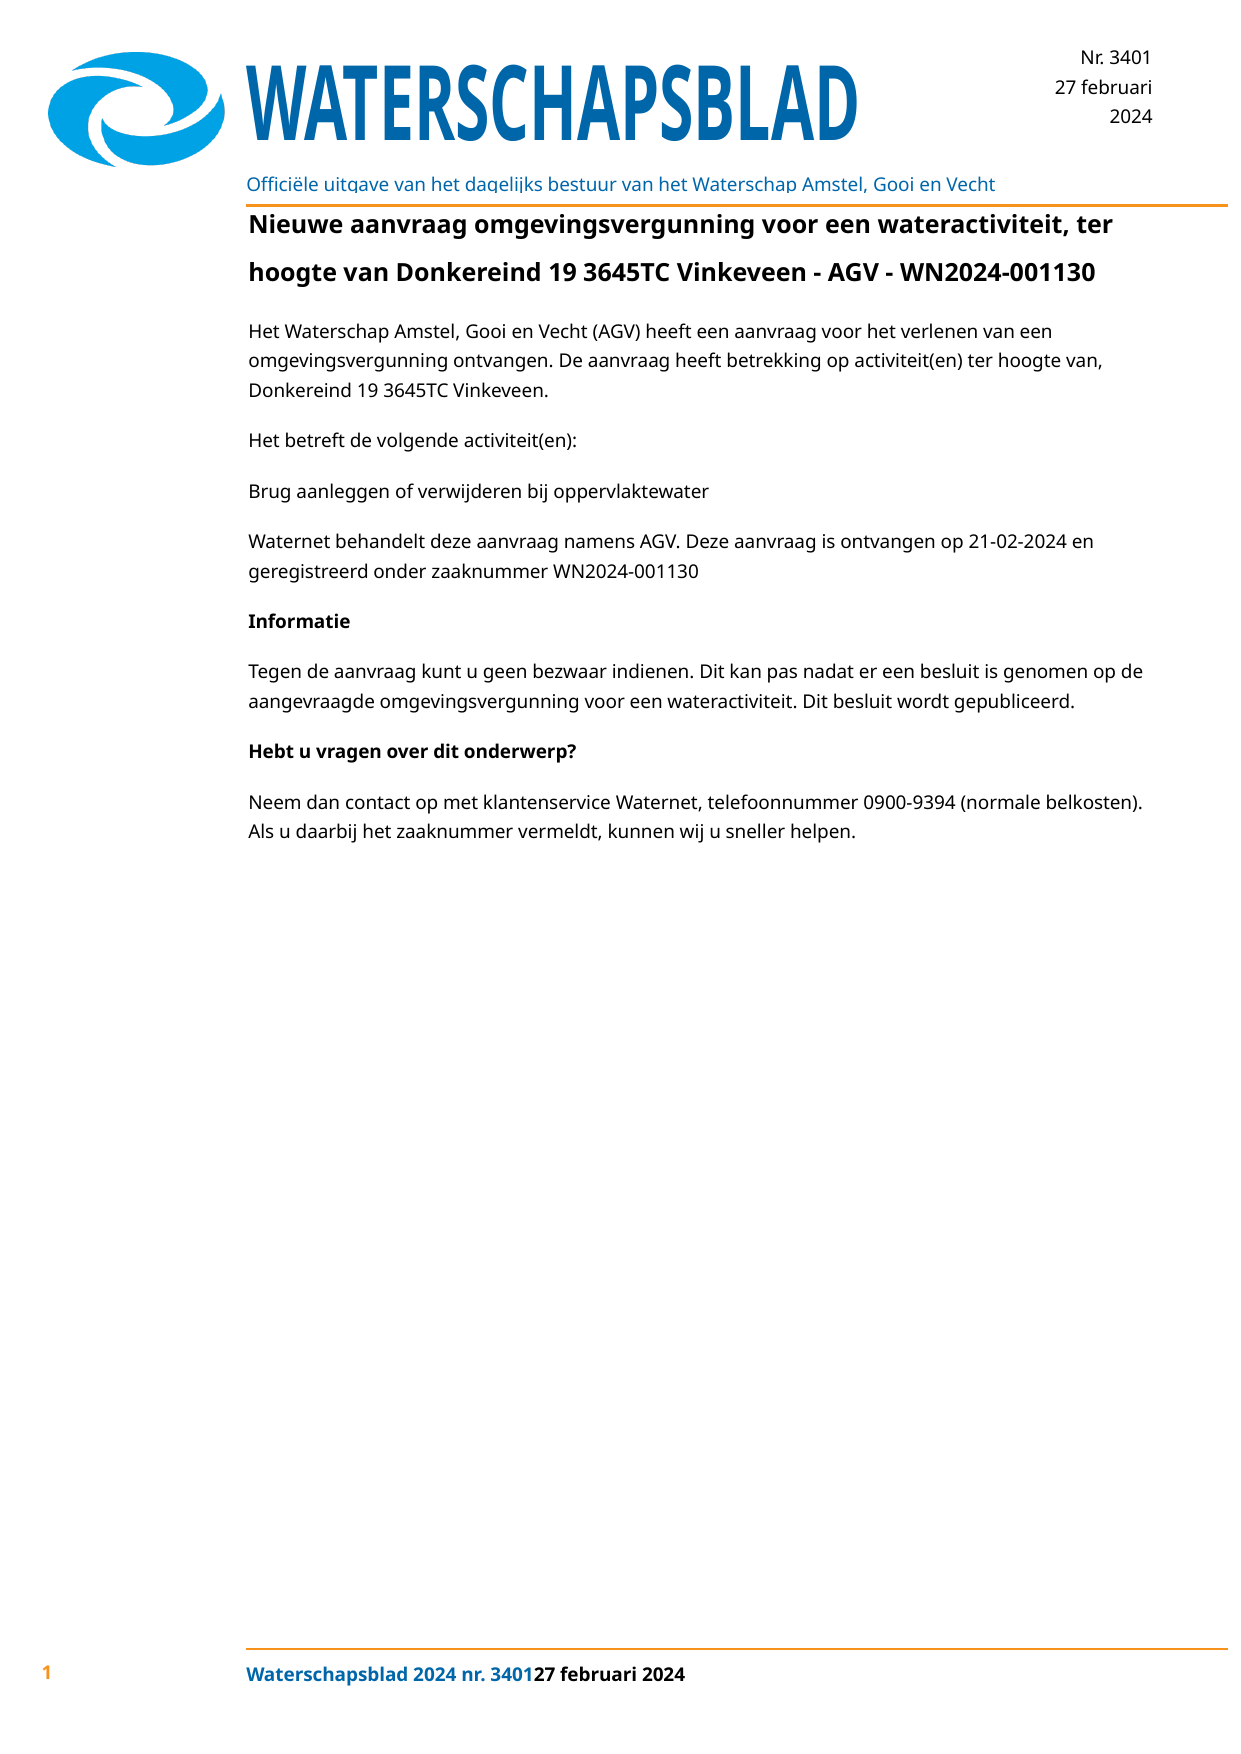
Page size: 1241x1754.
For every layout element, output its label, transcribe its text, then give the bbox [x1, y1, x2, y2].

text Hebt u vragen over dit onderwerp? [248, 739, 1152, 764]
text Waternet behandelt deze aanvraag namens AGV. Deze aanvraag is ontvangen op 21-02-2024 en geregistreerd onder zaaknummer WN2024-001130 [248, 528, 1152, 584]
text Het Waterschap Amstel, Gooi en Vecht (AGV) heeft een aanvraag voor het verlenen van een omgevingsvergunning ontvangen. De aanvraag heeft betrekking op activiteit(en) ter hoogte van, Donkereind 19 3645TC Vinkeveen. [248, 318, 1152, 403]
text Brug aanleggen of verwijderen bij oppervlaktewater [248, 478, 1152, 504]
text Neem dan contact op met klantenservice Waternet, telefoonnummer 0900-9394 (normale belkosten). Als u daarbij het zaaknummer vermeldt, kunnen wij u sneller helpen. [248, 789, 1152, 844]
text Tegen de aanvraag kunt u geen bezwaar indienen. Dit kan pas nadat er een besluit is genomen op de aangevraagde omgevingsvergunning voor een wateractiviteit. Dit besluit wordt gepubliceerd. [248, 659, 1152, 714]
text Informatie [248, 608, 1152, 634]
text Het betreft de volgende activiteit(en): [248, 427, 1152, 453]
text Nieuwe aanvraag omgevingsvergunning voor een wateractiviteit, ter hoogte van Donkereind 19 3645TC Vinkeveen - AGV - WN2024-001130 [248, 207, 1152, 288]
picture [41, 47, 231, 172]
